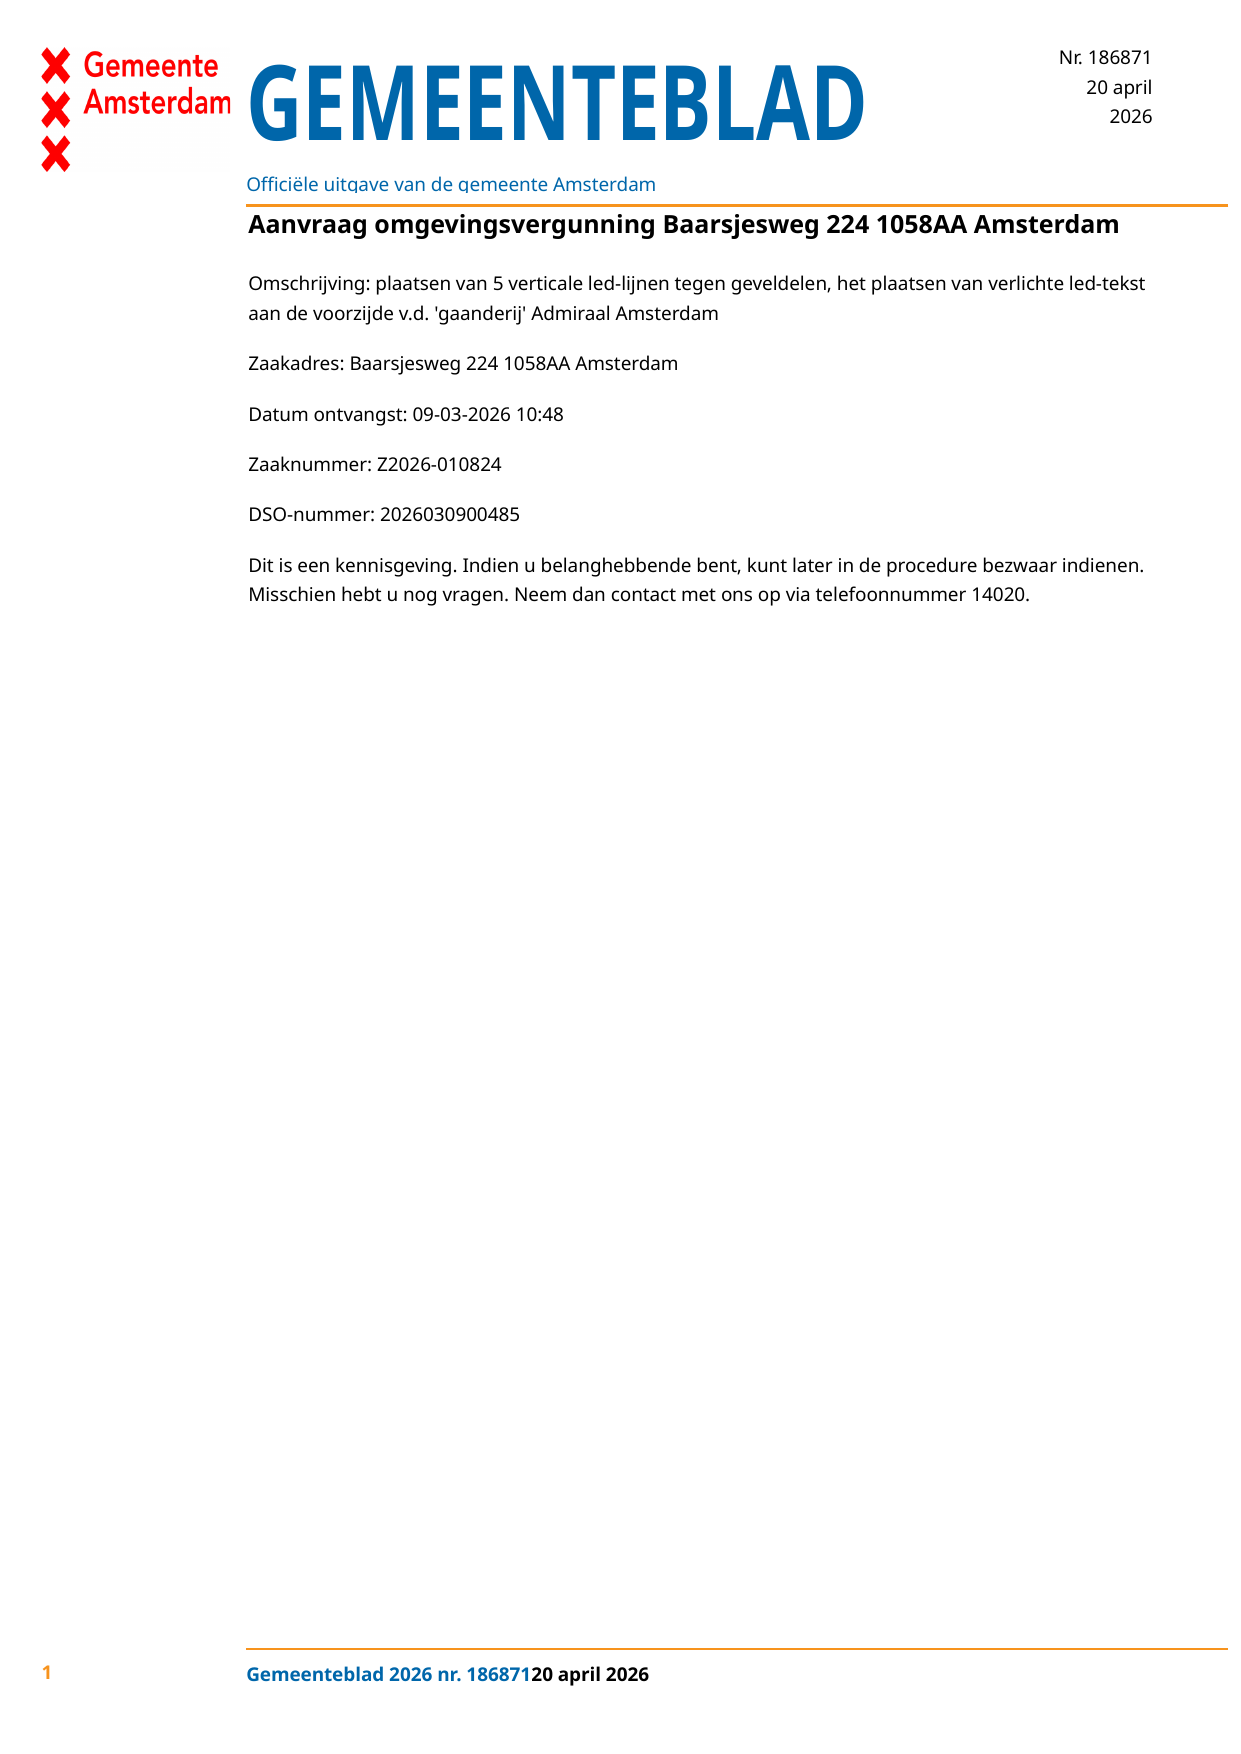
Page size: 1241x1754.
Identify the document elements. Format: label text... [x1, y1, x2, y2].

text Omschrijving: plaatsen van 5 verticale led-lijnen tegen geveldelen, het plaatsen van verlichte led-tekst aan de voorzijde v.d. 'gaanderij' Admiraal Amsterdam [248, 270, 1152, 326]
text Datum ontvangst: 09-03-2026 10:48 [248, 401, 1152, 426]
text DSO-nummer: 2026030900485 [248, 502, 1152, 527]
text Dit is een kennisgeving. Indien u belanghebbende bent, kunt later in de procedure bezwaar indienen. Misschien hebt u nog vragen. Neem dan contact met ons op via telefoonnummer 14020. [248, 552, 1152, 607]
text Aanvraag omgevingsvergunning Baarsjesweg 224 1058AA Amsterdam [248, 207, 1152, 241]
picture [41, 47, 231, 172]
text Zaakadres: Baarsjesweg 224 1058AA Amsterdam [248, 350, 1152, 376]
text Zaaknummer: Z2026-010824 [248, 451, 1152, 477]
